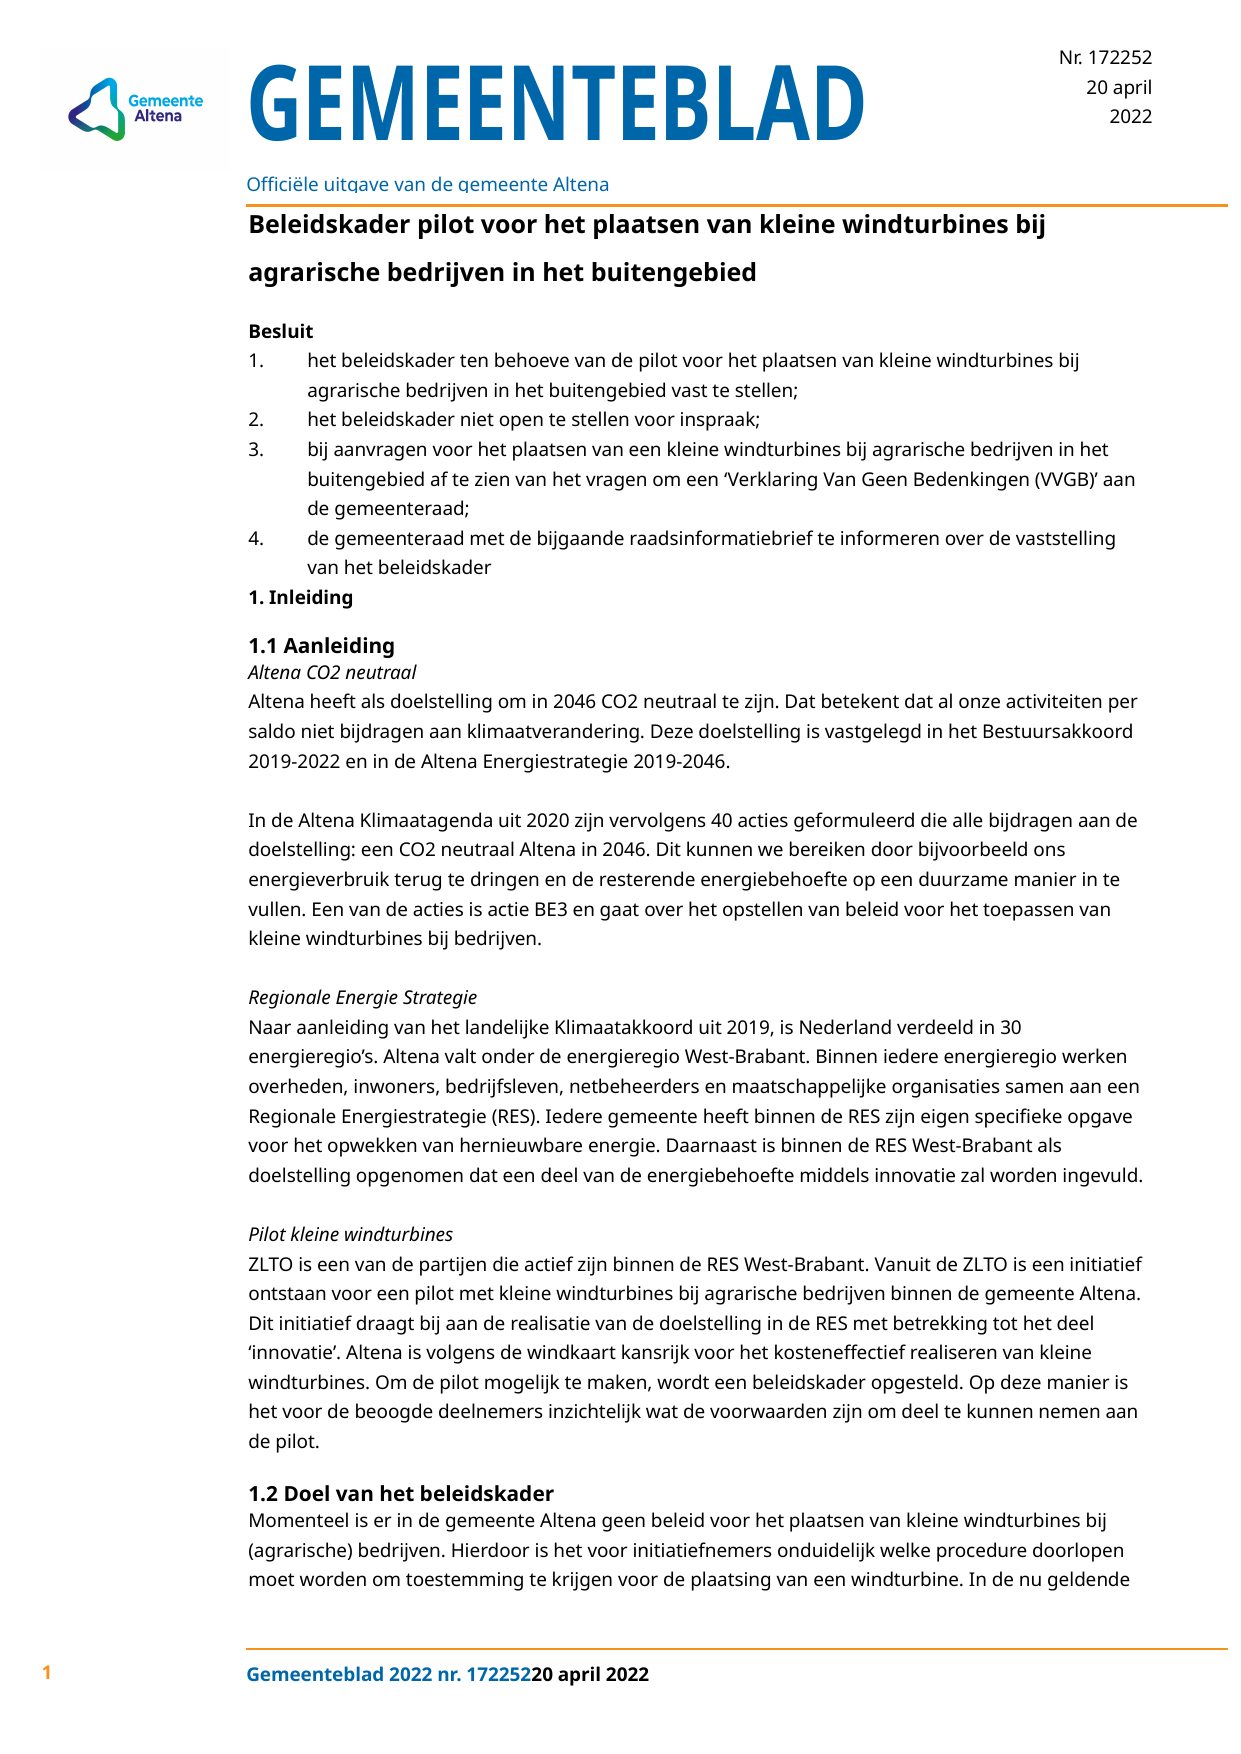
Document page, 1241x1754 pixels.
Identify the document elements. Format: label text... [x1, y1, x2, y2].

picture [41, 47, 231, 172]
text Naar aanleiding van het landelijke Klimaatakkoord uit 2019, is Nederland verdeeld in 30 energieregio’s. Altena valt onder de energieregio West-Brabant. Binnen iedere energieregio werken overheden, inwoners, bedrijfsleven, netbeheerders en maatschappelijke organisaties samen aan een Regionale Energiestrategie (RES). Iedere gemeente heeft binnen de RES zijn eigen specifieke opgave voor het opwekken van hernieuwbare energie. Daarnaast is binnen de RES West-Brabant als doelstelling opgenomen dat een deel van de energiebehoefte middels innovatie zal worden ingevuld. [248, 1014, 1152, 1188]
text Momenteel is er in de gemeente Altena geen beleid voor het plaatsen van kleine windturbines bij (agrarische) bedrijven. Hierdoor is het voor initiatiefnemers onduidelijk welke procedure doorlopen moet worden om toestemming te krijgen voor de plaatsing van een windturbine. In de nu geldende [248, 1507, 1152, 1592]
text ZLTO is een van de partijen die actief zijn binnen de RES West-Brabant. Vanuit de ZLTO is een initiatief ontstaan voor een pilot met kleine windturbines bij agrarische bedrijven binnen de gemeente Altena. Dit initiatief draagt bij aan de realisatie van de doelstelling in de RES met betrekking tot het deel ‘innovatie’. Altena is volgens de windkaart kansrijk voor het kosteneffectief realiseren van kleine windturbines. Om de pilot mogelijk te maken, wordt een beleidskader opgesteld. Op deze manier is het voor de beoogde deelnemers inzichtelijk wat de voorwaarden zijn om deel te kunnen nemen aan de pilot. [248, 1251, 1152, 1454]
text Altena CO2 neutraal [248, 659, 1152, 685]
list het beleidskader niet open te stellen voor inspraak; [248, 407, 1152, 432]
text Regionale Energie Strategie [248, 984, 1152, 1010]
list bij aanvragen voor het plaatsen van een kleine windturbines bij agrarische bedrijven in het buitengebied af te zien van het vragen om een ‘Verklaring Van Geen Bedenkingen (VVGB)’ aan de gemeenteraad; [248, 436, 1152, 521]
text 1.2 Doel van het beleidskader [248, 1479, 1152, 1507]
text Altena heeft als doelstelling om in 2046 CO2 neutraal te zijn. Dat betekent dat al onze activiteiten per saldo niet bijdragen aan klimaatverandering. Deze doelstelling is vastgelegd in het Bestuursakkoord 2019-2022 en in de Altena Energiestrategie 2019-2046. [248, 689, 1152, 774]
list het beleidskader ten behoeve van de pilot voor het plaatsen van kleine windturbines bij agrarische bedrijven in het buitengebied vast te stellen; [248, 347, 1152, 403]
text 1.1 Aanleiding [248, 631, 1152, 659]
text 1. Inleiding [248, 584, 1152, 610]
text Beleidskader pilot voor het plaatsen van kleine windturbines bij agrarische bedrijven in het buitengebied [248, 207, 1152, 288]
text In de Altena Klimaatagenda uit 2020 zijn vervolgens 40 acties geformuleerd die alle bijdragen aan de doelstelling: een CO2 neutraal Altena in 2046. Dit kunnen we bereiken door bijvoorbeeld ons energieverbruik terug te dringen en de resterende energiebehoefte op een duurzame manier in te vullen. Een van de acties is actie BE3 en gaat over het opstellen van beleid voor het toepassen van kleine windturbines bij bedrijven. [248, 807, 1152, 951]
text Besluit [248, 318, 1152, 344]
text Pilot kleine windturbines [248, 1221, 1152, 1247]
list de gemeenteraad met de bijgaande raadsinformatiebrief te informeren over de vaststelling van het beleidskader [248, 525, 1152, 580]
